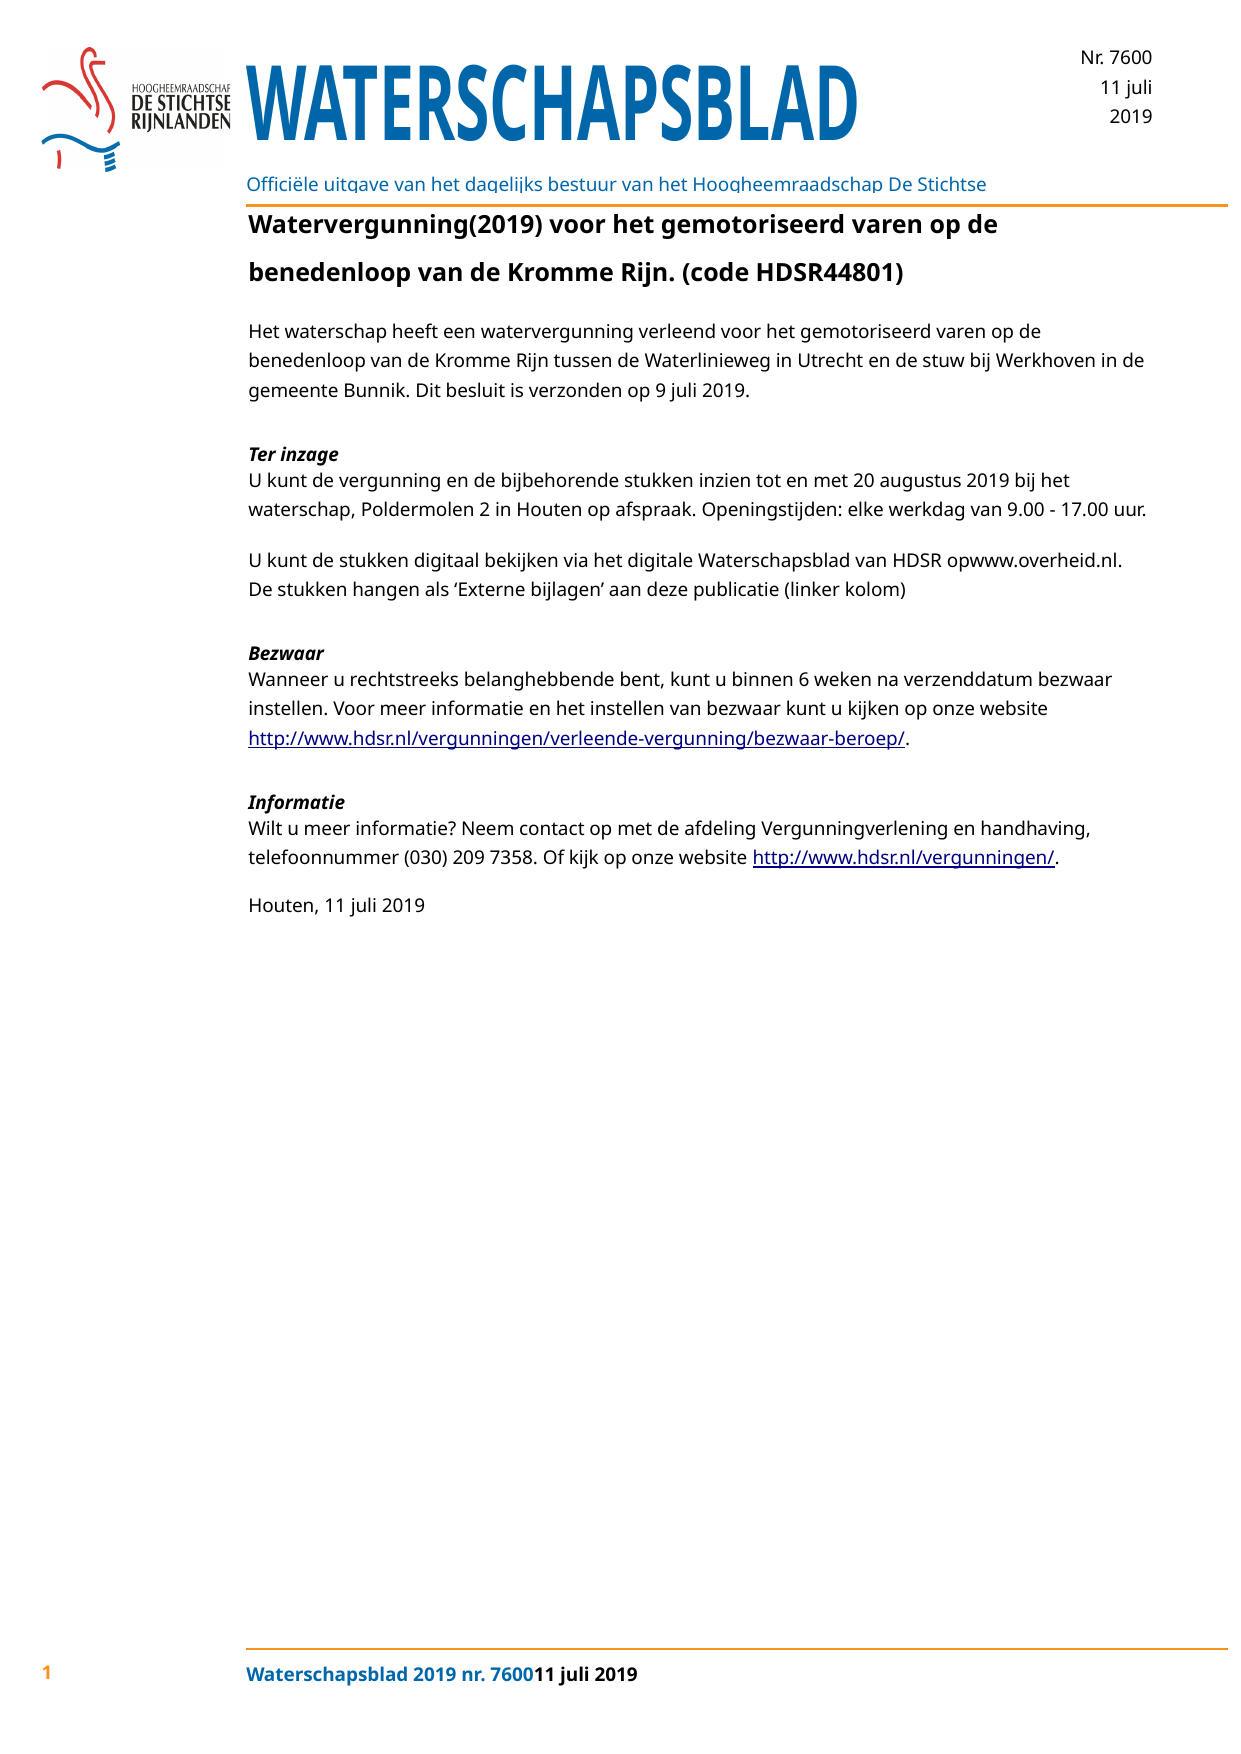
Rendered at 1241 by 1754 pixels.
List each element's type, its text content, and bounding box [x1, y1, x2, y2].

text Watervergunning(2019) voor het gemotoriseerd varen op de benedenloop van de Kromme Rijn. (code HDSR44801) [248, 207, 1152, 288]
picture [41, 47, 231, 172]
text Wanneer u rechtstreeks belanghebbende bent, kunt u binnen 6 weken na verzenddatum bezwaar instellen. Voor meer informatie en het instellen van bezwaar kunt u kijken op onze website http://www.hdsr.nl/vergunningen/verleende-vergunning/bezwaar-beroep/. [248, 666, 1152, 751]
text Het waterschap heeft een watervergunning verleend voor het gemotoriseerd varen op de benedenloop van de Kromme Rijn tussen de Waterlinieweg in Utrecht en de stuw bij Werkhoven in de gemeente Bunnik. Dit besluit is verzonden op 9 juli 2019. [248, 318, 1152, 403]
text Informatie [248, 789, 1152, 815]
text U kunt de vergunning en de bijbehorende stukken inzien tot en met 20 augustus 2019 bij het waterschap, Poldermolen 2 in Houten op afspraak. Openingstijden: elke werkdag van 9.00 - 17.00 uur. [248, 467, 1152, 522]
text Ter inzage [248, 441, 1152, 467]
text U kunt de stukken digitaal bekijken via het digitale Waterschapsblad van HDSR opwww.overheid.nl. De stukken hangen als ‘Externe bijlagen’ aan deze publicatie (linker kolom) [248, 547, 1152, 602]
text Houten, 11 juli 2019 [248, 892, 1152, 918]
text Bezwaar [248, 640, 1152, 666]
text Wilt u meer informatie? Neem contact op met de afdeling Vergunningverlening en handhaving, telefoonnummer (030) 209 7358. Of kijk op onze website http://www.hdsr.nl/vergunningen/. [248, 815, 1152, 870]
